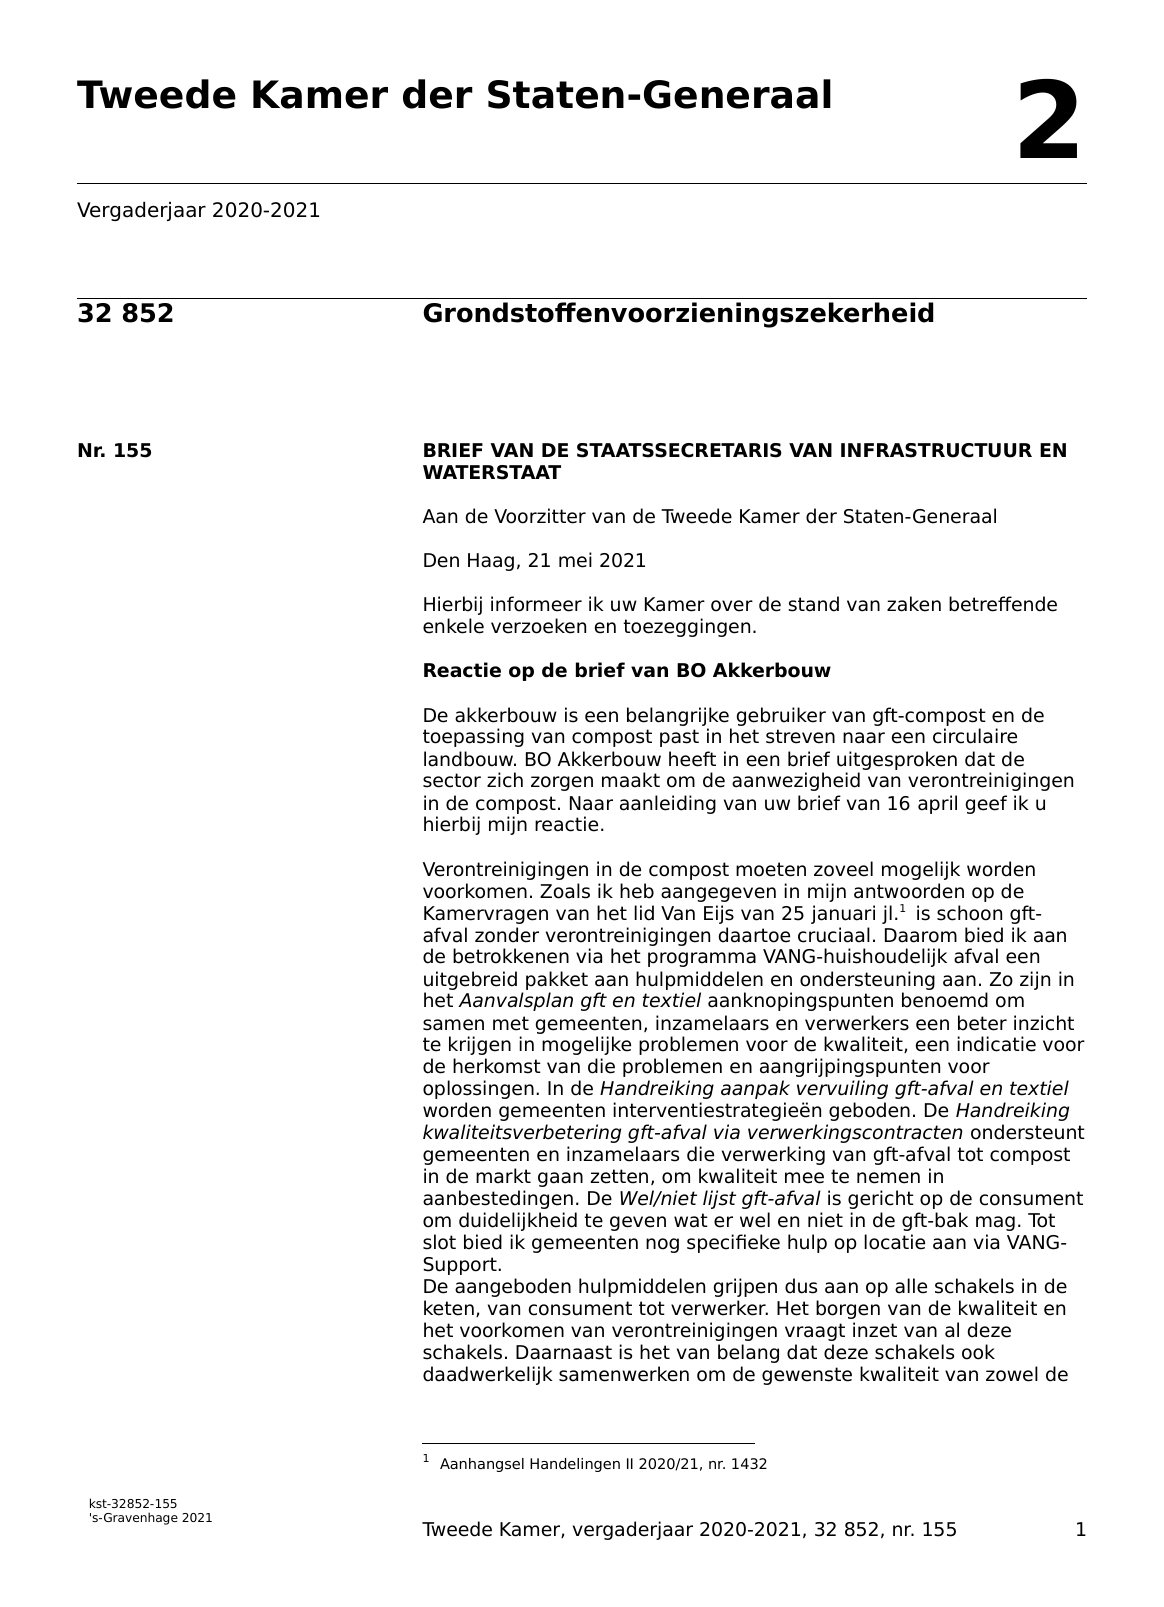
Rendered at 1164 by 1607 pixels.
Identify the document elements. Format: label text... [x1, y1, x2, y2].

text Den Haag, 21 mei 2021 [422, 550, 1087, 572]
text Aanhangsel Handelingen II 2020/21, nr. 1432 [422, 1452, 1087, 1474]
text Aan de Voorzitter van de Tweede Kamer der Staten-Generaal [422, 506, 1087, 528]
text De aangeboden hulpmiddelen grijpen dus aan op alle schakels in de keten, van consument tot verwerker. Het borgen van de kwaliteit en het voorkomen van verontreinigingen vraagt inzet van al deze schakels. Daarnaast is het van belang dat deze schakels ook daadwerkelijk samenwerken om de gewenste kwaliteit van zowel de [422, 1276, 1087, 1386]
table_cell Vergaderjaar 2020-2021 [77, 184, 1087, 298]
text kst-32852-155 [88, 1497, 323, 1511]
text Verontreinigingen in de compost moeten zoveel mogelijk worden voorkomen. Zoals ik heb aangegeven in mijn antwoorden op de Kamervragen van het lid Van Eijs van 25 januari jl. is schoon gft-afval zonder verontreinigingen daartoe cruciaal. Daarom bied ik aan de betrokkenen via het programma VANG-huishoudelijk afval een uitgebreid pakket aan hulpmiddelen en ondersteuning aan. Zo zijn in het Aanvalsplan gft en textiel aanknopingspunten benoemd om samen met gemeenten, inzamelaars en verwerkers een beter inzicht te krijgen in mogelijke problemen voor de kwaliteit, een indicatie voor de herkomst van die problemen en aangrijpingspunten voor oplossingen. In de Handreiking aanpak vervuiling gft-afval en textiel worden gemeenten interventiestrategieën geboden. De Handreiking kwaliteitsverbetering gft-afval via verwerkingscontracten ondersteunt gemeenten en inzamelaars die verwerking van gft-afval tot compost in de markt gaan zetten, om kwaliteit mee te nemen in aanbestedingen. De Wel/niet lijst gft-afval is gericht op de consument om duidelijkheid te geven wat er wel en niet in de gft-bak mag. Tot slot bied ik gemeenten nog specifieke hulp op locatie aan via VANG-Support. [422, 858, 1087, 1276]
text Hierbij informeer ik uw Kamer over de stand van zaken betreffende enkele verzoeken en toezeggingen. [422, 594, 1087, 638]
text 's-Gravenhage 2021 [88, 1511, 323, 1525]
table_header Tweede Kamer der Staten-Generaal [77, 59, 886, 183]
table_header 2 [886, 59, 1087, 183]
subtitle 32 852 Grondstoffenvoorzieningszekerheid [77, 299, 1087, 329]
subtitle Nr. 155 BRIEF VAN DE STAATSSECRETARIS VAN INFRASTRUCTUUR EN WATERSTAAT [77, 440, 1087, 484]
text De akkerbouw is een belangrijke gebruiker van gft-compost en de toepassing van compost past in het streven naar een circulaire landbouw. BO Akkerbouw heeft in een brief uitgesproken dat de sector zich zorgen maakt om de aanwezigheid van verontreinigingen in de compost. Naar aanleiding van uw brief van 16 april geef ik u hierbij mijn reactie. [422, 704, 1087, 836]
subtitle Reactie op de brief van BO Akkerbouw [422, 660, 1087, 682]
